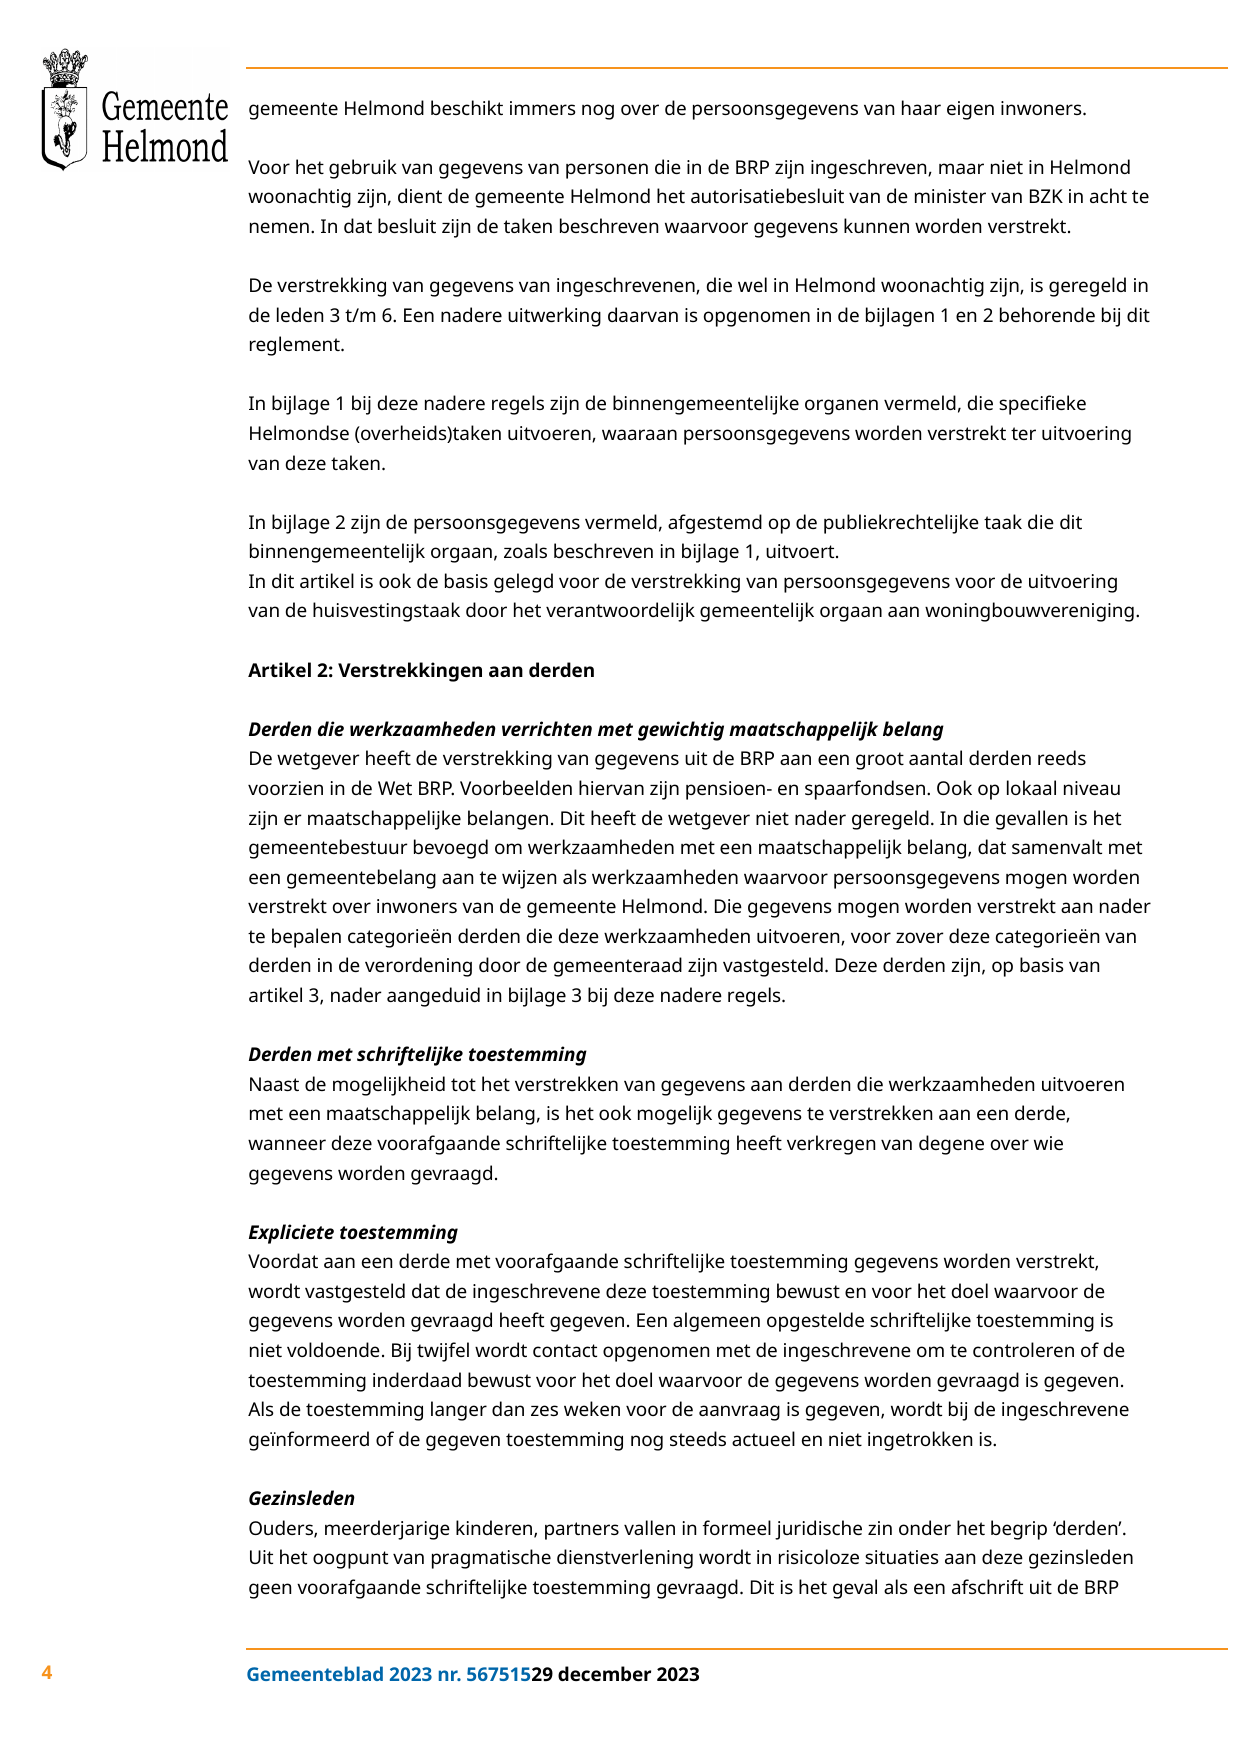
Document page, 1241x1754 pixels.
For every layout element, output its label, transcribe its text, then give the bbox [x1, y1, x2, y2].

text Naast de mogelijkheid tot het verstrekken van gegevens aan derden die werkzaamheden uitvoeren met een maatschappelijk belang, is het ook mogelijk gegevens te verstrekken aan een derde, wanneer deze voorafgaande schriftelijke toestemming heeft verkregen van degene over wie gegevens worden gevraagd. [248, 1071, 1152, 1186]
text Voordat aan een derde met voorafgaande schriftelijke toestemming gegevens worden verstrekt, wordt vastgesteld dat de ingeschrevene deze toestemming bewust en voor het doel waarvoor de gegevens worden gevraagd heeft gegeven. Een algemeen opgestelde schriftelijke toestemming is niet voldoende. Bij twijfel wordt contact opgenomen met de ingeschrevene om te controleren of de toestemming inderdaad bewust voor het doel waarvoor de gegevens worden gevraagd is gegeven. Als de toestemming langer dan zes weken voor de aanvraag is gegeven, wordt bij de ingeschrevene geïnformeerd of de gegeven toestemming nog steeds actueel en niet ingetrokken is. [248, 1248, 1152, 1452]
picture [41, 47, 231, 172]
text Ouders, meerderjarige kinderen, partners vallen in formeel juridische zin onder het begrip ‘derden’. Uit het oogpunt van pragmatische dienstverlening wordt in risicoloze situaties aan deze gezinsleden geen voorafgaande schriftelijke toestemming gevraagd. Dit is het geval als een afschrift uit de BRP [248, 1515, 1152, 1600]
text De verstrekking van gegevens van ingeschrevenen, die wel in Helmond woonachtig zijn, is geregeld in de leden 3 t/m 6. Een nadere uitwerking daarvan is opgenomen in de bijlagen 1 en 2 behorende bij dit reglement. [248, 272, 1152, 357]
text Gezinsleden [248, 1485, 1152, 1511]
text Derden met schriftelijke toestemming [248, 1041, 1152, 1067]
text Expliciete toestemming [248, 1219, 1152, 1245]
text In dit artikel is ook de basis gelegd voor de verstrekking van persoonsgegevens voor de uitvoering van de huisvestingstaak door het verantwoordelijk gemeentelijk orgaan aan woningbouwvereniging. [248, 568, 1152, 623]
text In bijlage 2 zijn de persoonsgegevens vermeld, afgestemd op de publiekrechtelijke taak die dit binnengemeentelijk orgaan, zoals beschreven in bijlage 1, uitvoert. [248, 509, 1152, 564]
text gemeente Helmond beschikt immers nog over de persoonsgegevens van haar eigen inwoners. [248, 95, 1152, 121]
text Voor het gebruik van gegevens van personen die in de BRP zijn ingeschreven, maar niet in Helmond woonachtig zijn, dient de gemeente Helmond het autorisatiebesluit van de minister van BZK in acht te nemen. In dat besluit zijn de taken beschreven waarvoor gegevens kunnen worden verstrekt. [248, 154, 1152, 239]
text Artikel 2: Verstrekkingen aan derden [248, 657, 1152, 683]
text Derden die werkzaamheden verrichten met gewichtig maatschappelijk belang [248, 716, 1152, 742]
text In bijlage 1 bij deze nadere regels zijn de binnengemeentelijke organen vermeld, die specifieke Helmondse (overheids)taken uitvoeren, waaraan persoonsgegevens worden verstrekt ter uitvoering van deze taken. [248, 391, 1152, 476]
text De wetgever heeft de verstrekking van gegevens uit de BRP aan een groot aantal derden reeds voorzien in de Wet BRP. Voorbeelden hiervan zijn pensioen- en spaarfondsen. Ook op lokaal niveau zijn er maatschappelijke belangen. Dit heeft de wetgever niet nader geregeld. In die gevallen is het gemeentebestuur bevoegd om werkzaamheden met een maatschappelijk belang, dat samenvalt met een gemeentebelang aan te wijzen als werkzaamheden waarvoor persoonsgegevens mogen worden verstrekt over inwoners van de gemeente Helmond. Die gegevens mogen worden verstrekt aan nader te bepalen categorieën derden die deze werkzaamheden uitvoeren, voor zover deze categorieën van derden in de verordening door de gemeenteraad zijn vastgesteld. Deze derden zijn, op basis van artikel 3, nader aangeduid in bijlage 3 bij deze nadere regels. [248, 746, 1152, 1008]
